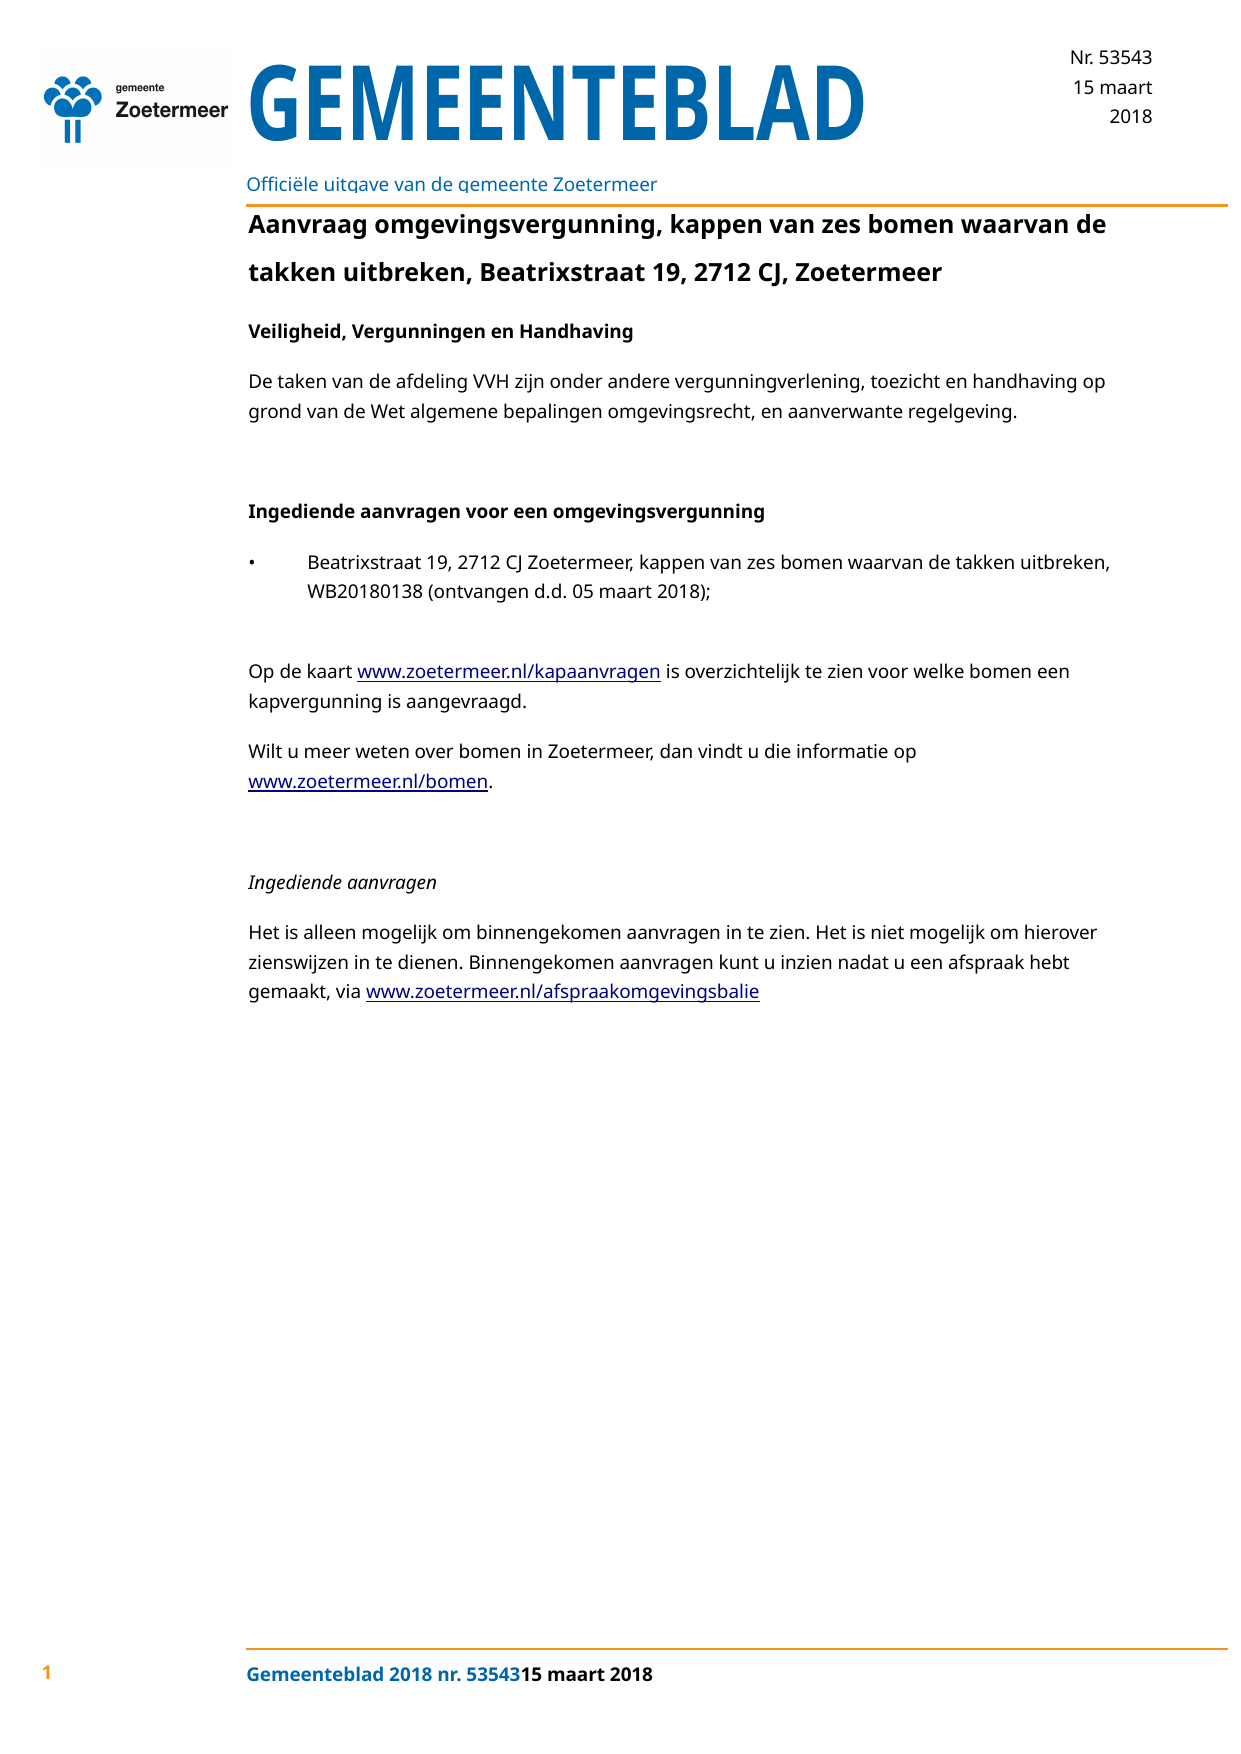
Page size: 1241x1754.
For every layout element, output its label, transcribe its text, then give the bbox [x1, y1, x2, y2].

list Beatrixstraat 19, 2712 CJ Zoetermeer, kappen van zes bomen waarvan de takken uitbreken, WB20180138 (ontvangen d.d. 05 maart 2018); [248, 549, 1152, 604]
text Ingediende aanvragen [248, 869, 1152, 895]
text Wilt u meer weten over bomen in Zoetermeer, dan vindt u die informatie op www.zoetermeer.nl/bomen. [248, 739, 1152, 794]
text De taken van de afdeling VVH zijn onder andere vergunningverlening, toezicht en handhaving op grond van de Wet algemene bepalingen omgevingsrecht, en aanverwante regelgeving. [248, 368, 1152, 424]
text Veiligheid, Vergunningen en Handhaving [248, 318, 1152, 344]
text Aanvraag omgevingsvergunning, kappen van zes bomen waarvan de takken uitbreken, Beatrixstraat 19, 2712 CJ, Zoetermeer [248, 207, 1152, 288]
picture [41, 47, 231, 172]
text Het is alleen mogelijk om binnengekomen aanvragen in te zien. Het is niet mogelijk om hierover zienswijzen in te dienen. Binnengekomen aanvragen kunt u inzien nadat u een afspraak hebt gemaakt, via www.zoetermeer.nl/afspraakomgevingsbalie [248, 919, 1152, 1004]
text Op de kaart www.zoetermeer.nl/kapaanvragen is overzichtelijk te zien voor welke bomen een kapvergunning is aangevraagd. [248, 659, 1152, 714]
text Ingediende aanvragen voor een omgevingsvergunning [248, 499, 1152, 524]
